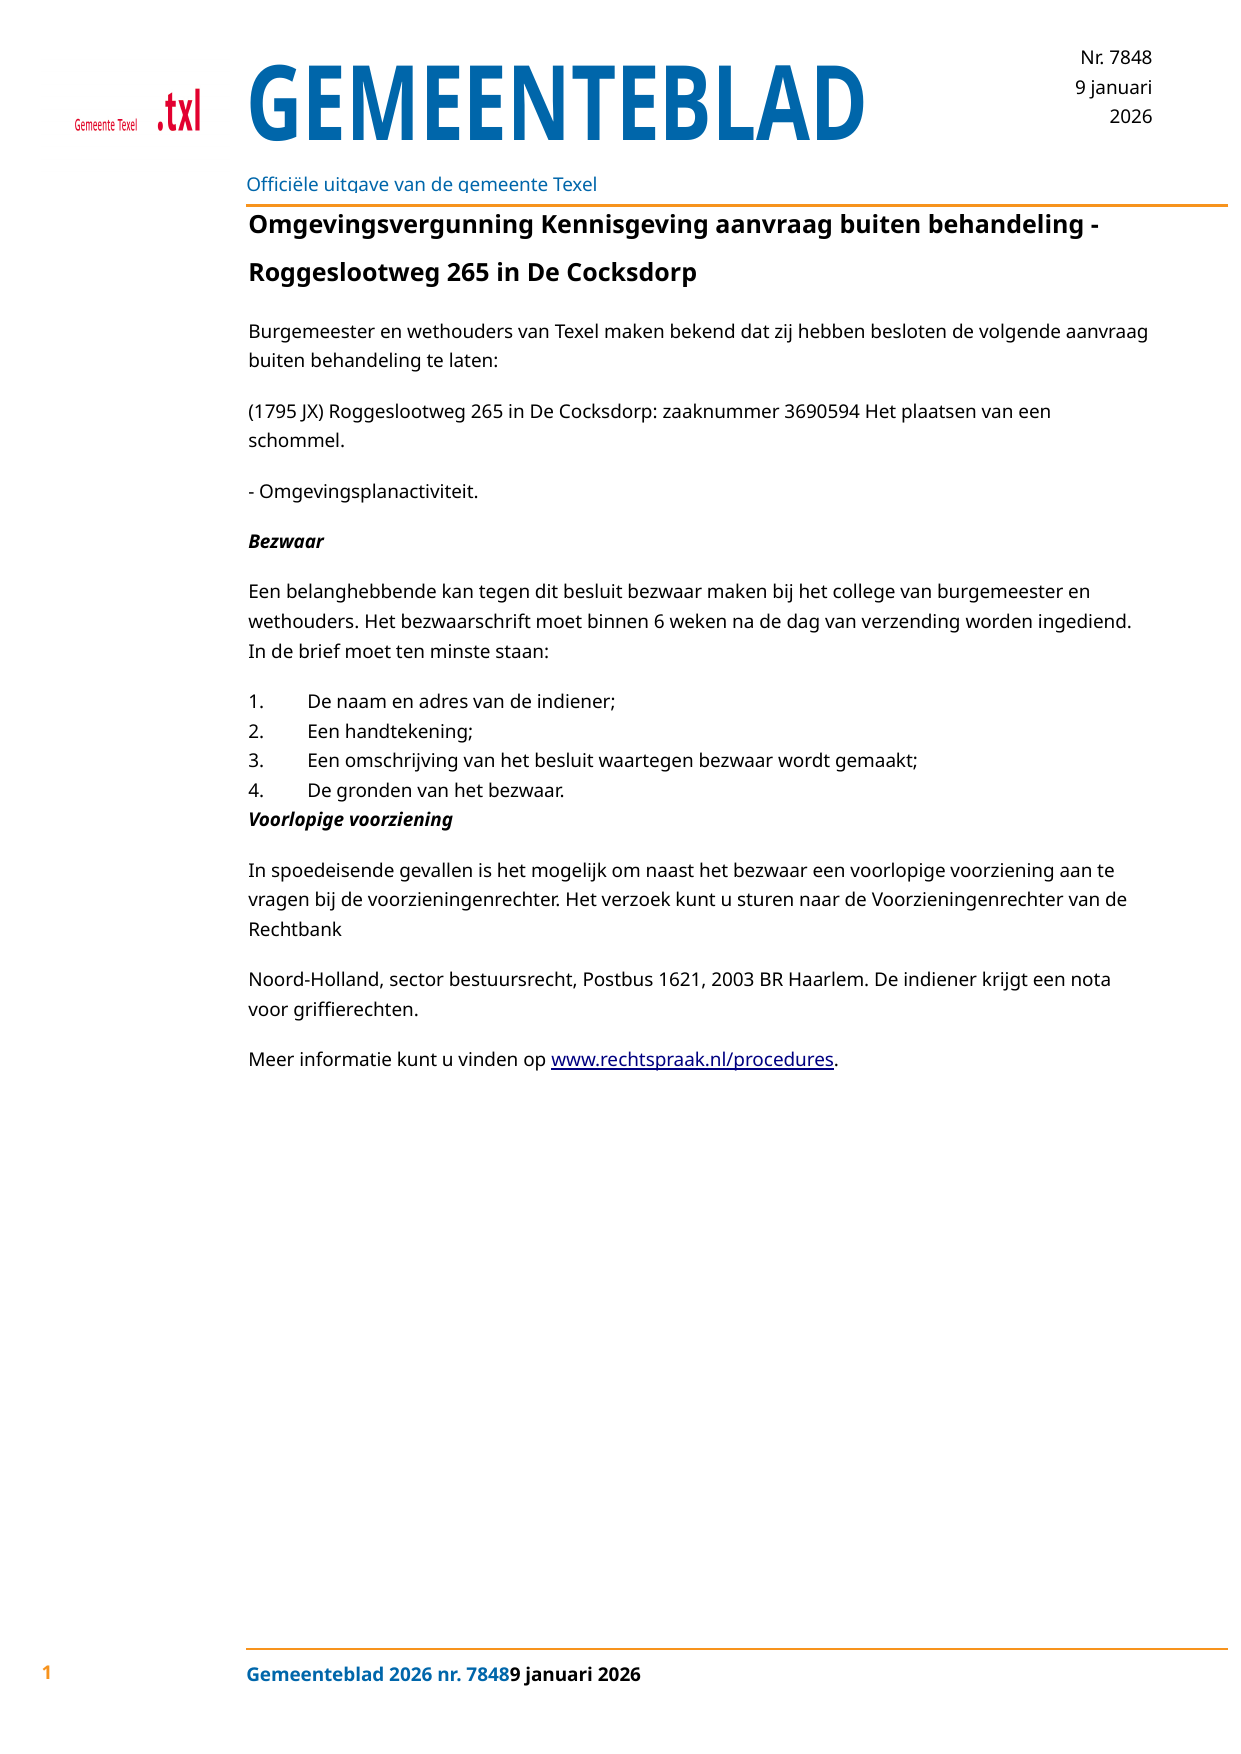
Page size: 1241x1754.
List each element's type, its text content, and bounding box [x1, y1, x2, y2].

text Meer informatie kunt u vinden op www.rechtspraak.nl/procedures. [248, 1047, 1152, 1072]
text Noord-Holland, sector bestuursrecht, Postbus 1621, 2003 BR Haarlem. De indiener krijgt een nota voor griffierechten. [248, 967, 1152, 1022]
text Burgemeester en wethouders van Texel maken bekend dat zij hebben besloten de volgende aanvraag buiten behandeling te laten: [248, 318, 1152, 373]
list De gronden van het bezwaar. [248, 777, 1152, 803]
text Omgevingsvergunning Kennisgeving aanvraag buiten behandeling - Roggeslootweg 265 in De Cocksdorp [248, 207, 1152, 288]
text Een belanghebbende kan tegen dit besluit bezwaar maken bij het college van burgemeester en wethouders. Het bezwaarschrift moet binnen 6 weken na de dag van verzending worden ingediend. In de brief moet ten minste staan: [248, 579, 1152, 664]
list De naam en adres van de indiener; [248, 688, 1152, 714]
text Bezwaar [248, 528, 1152, 554]
text In spoedeisende gevallen is het mogelijk om naast het bezwaar een voorlopige voorziening aan te vragen bij de voorzieningenrechter. Het verzoek kunt u sturen naar de Voorzieningenrechter van de Rechtbank [248, 857, 1152, 942]
text - Omgevingsplanactiviteit. [248, 478, 1152, 504]
list Een handtekening; [248, 718, 1152, 744]
list Een omschrijving van het besluit waartegen bezwaar wordt gemaakt; [248, 747, 1152, 773]
text Voorlopige voorziening [248, 807, 1152, 832]
text (1795 JX) Roggeslootweg 265 in De Cocksdorp: zaaknummer 3690594 Het plaatsen van een schommel. [248, 398, 1152, 453]
picture [41, 47, 231, 172]
